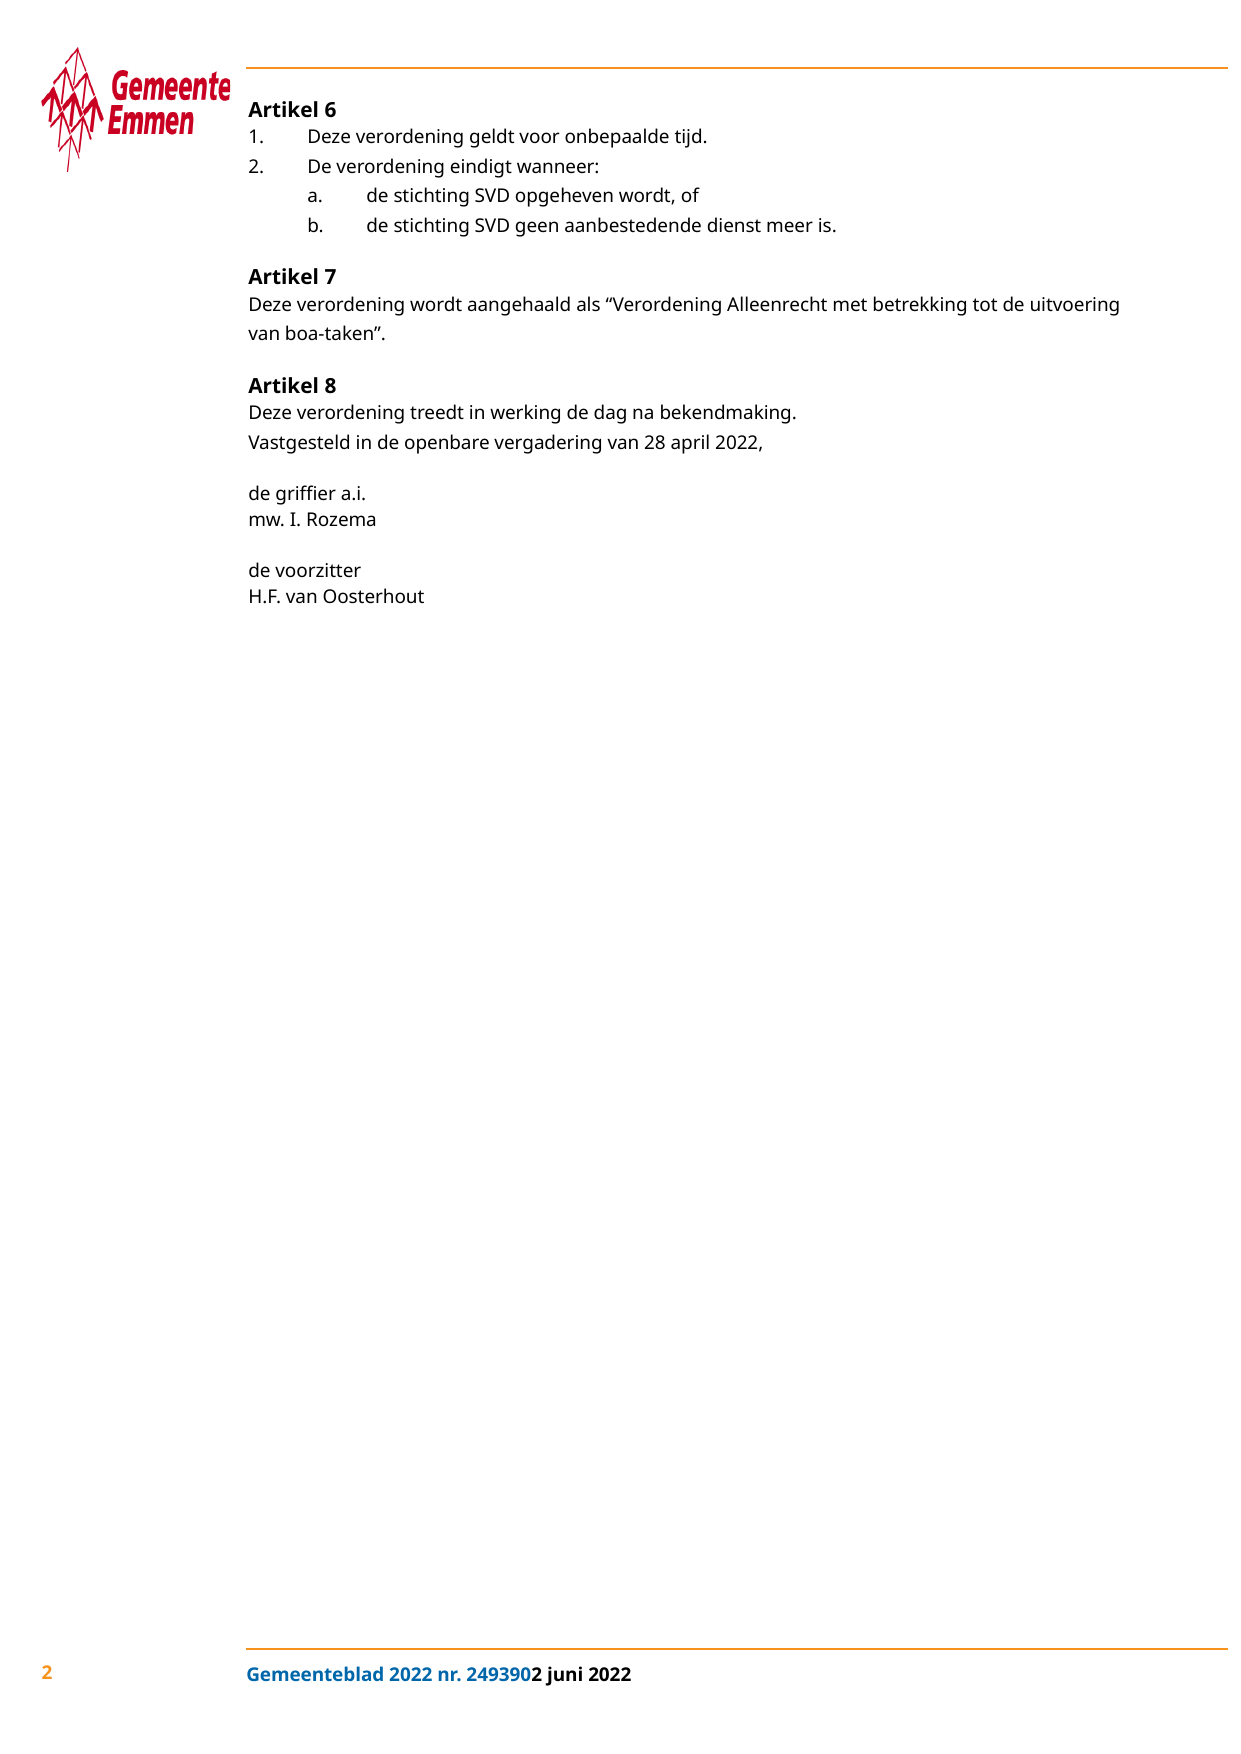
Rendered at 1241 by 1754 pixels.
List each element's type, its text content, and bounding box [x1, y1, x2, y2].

text Artikel 6 [248, 95, 1152, 123]
list De verordening eindigt wanneer: [248, 153, 1152, 178]
text H.F. van Oosterhout [248, 583, 1152, 609]
text Vastgesteld in de openbare vergadering van 28 april 2022, [248, 429, 1152, 454]
text de griffier a.i. [248, 480, 1152, 506]
text Deze verordening treedt in werking de dag na bekendmaking. [248, 399, 1152, 425]
text Artikel 8 [248, 371, 1152, 399]
text mw. I. Rozema [248, 506, 1152, 532]
list de stichting SVD geen aanbestedende dienst meer is. [307, 212, 1152, 238]
list Deze verordening geldt voor onbepaalde tijd. [248, 123, 1152, 149]
text Deze verordening wordt aangehaald als “Verordening Alleenrecht met betrekking tot de uitvoering van boa-taken”. [248, 291, 1152, 346]
list de stichting SVD opgeheven wordt, of [307, 182, 1152, 208]
text Artikel 7 [248, 262, 1152, 291]
text de voorzitter [248, 557, 1152, 583]
picture [41, 47, 231, 172]
